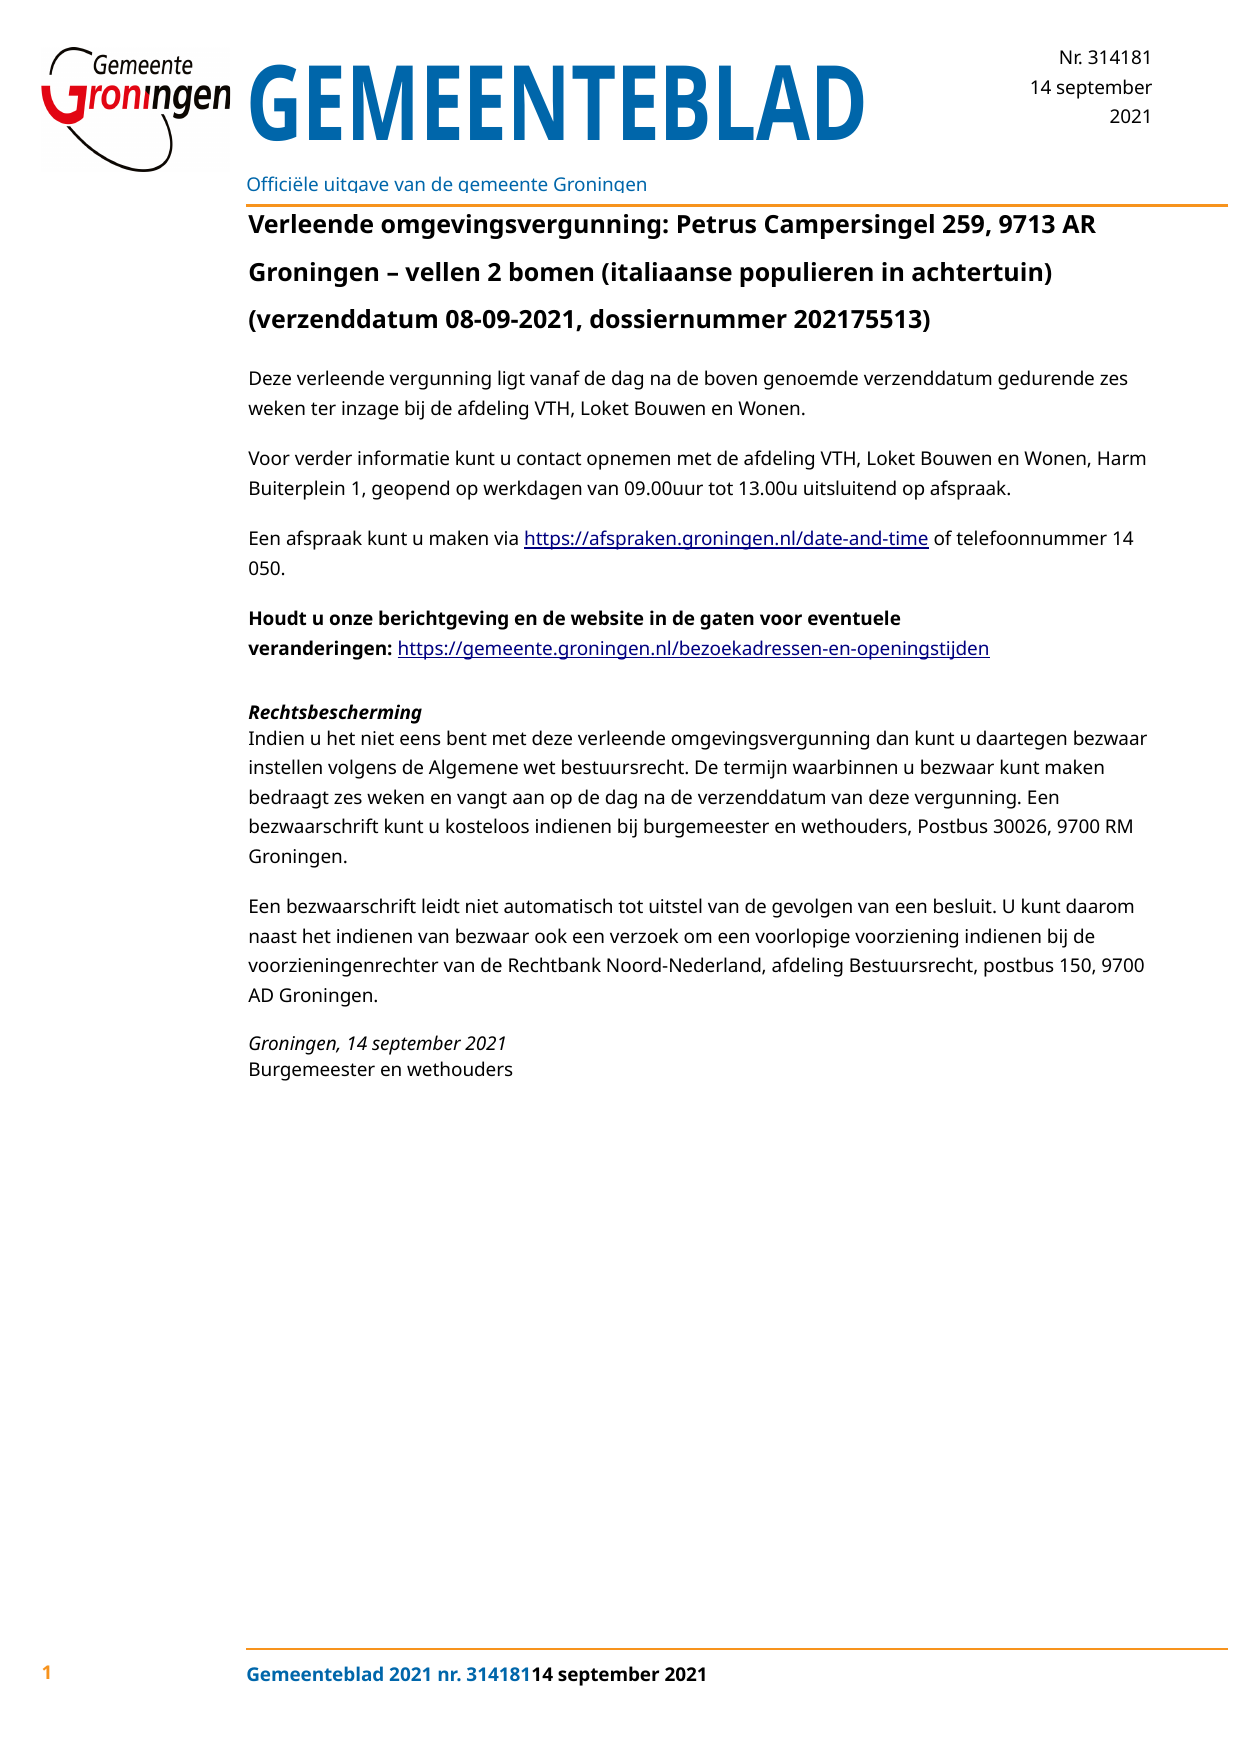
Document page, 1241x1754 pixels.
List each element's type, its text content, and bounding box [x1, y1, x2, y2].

text Verleende omgevingsvergunning: Petrus Campersingel 259, 9713 AR Groningen – vellen 2 bomen (italiaanse populieren in achtertuin) (verzenddatum 08-09-2021, dossiernummer 202175513) [248, 207, 1152, 336]
picture [41, 47, 231, 172]
text Een bezwaarschrift leidt niet automatisch tot uitstel van de gevolgen van een besluit. U kunt daarom naast het indienen van bezwaar ook een verzoek om een voorlopige voorziening indienen bij de voorzieningenrechter van de Rechtbank Noord-Nederland, afdeling Bestuursrecht, postbus 150, 9700 AD Groningen. [248, 893, 1152, 1008]
text Een afspraak kunt u maken via https://afspraken.groningen.nl/date-and-time of telefoonnummer 14 050. [248, 526, 1152, 581]
text Indien u het niet eens bent met deze verleende omgevingsvergunning dan kunt u daartegen bezwaar instellen volgens de Algemene wet bestuursrecht. De termijn waarbinnen u bezwaar kunt maken bedraagt zes weken en vangt aan op de dag na de verzenddatum van deze vergunning. Een bezwaarschrift kunt u kosteloos indienen bij burgemeester en wethouders, Postbus 30026, 9700 RM Groningen. [248, 725, 1152, 869]
text Groningen, 14 september 2021 [248, 1030, 1152, 1056]
text Burgemeester en wethouders [248, 1056, 1152, 1082]
text Deze verleende vergunning ligt vanaf de dag na de boven genoemde verzenddatum gedurende zes weken ter inzage bij de afdeling VTH, Loket Bouwen en Wonen. [248, 366, 1152, 421]
text Houdt u onze berichtgeving en de website in de gaten voor eventuele veranderingen: https://gemeente.groningen.nl/bezoekadressen-en-openingstijden [248, 606, 1152, 661]
text Rechtsbescherming [248, 699, 1152, 725]
text Voor verder informatie kunt u contact opnemen met de afdeling VTH, Loket Bouwen en Wonen, Harm Buiterplein 1, geopend op werkdagen van 09.00uur tot 13.00u uitsluitend op afspraak. [248, 446, 1152, 501]
